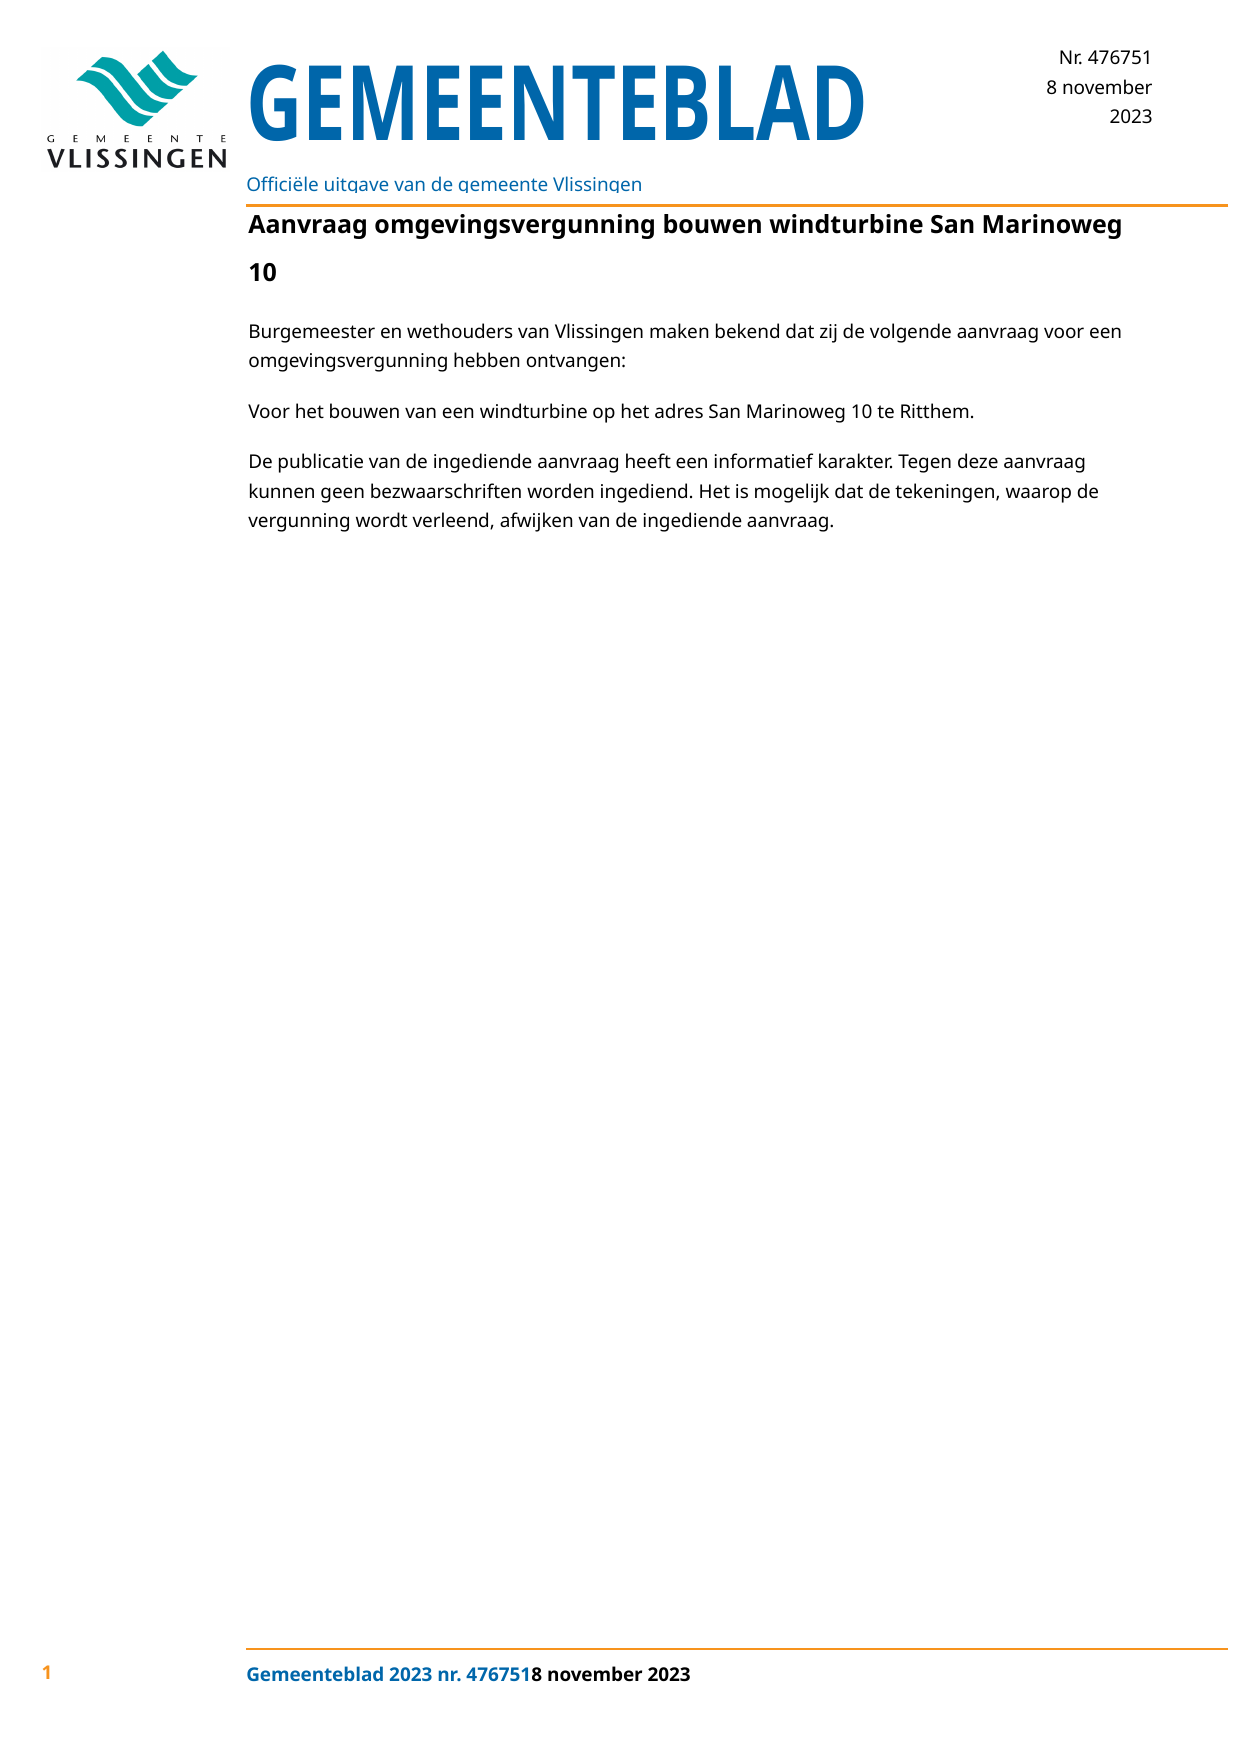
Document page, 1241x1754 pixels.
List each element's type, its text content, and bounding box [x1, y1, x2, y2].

text Aanvraag omgevingsvergunning bouwen windturbine San Marinoweg 10 [248, 207, 1152, 288]
text Voor het bouwen van een windturbine op het adres San Marinoweg 10 te Ritthem. [248, 398, 1152, 424]
text Burgemeester en wethouders van Vlissingen maken bekend dat zij de volgende aanvraag voor een omgevingsvergunning hebben ontvangen: [248, 318, 1152, 373]
picture [41, 47, 231, 172]
text De publicatie van de ingediende aanvraag heeft een informatief karakter. Tegen deze aanvraag kunnen geen bezwaarschriften worden ingediend. Het is mogelijk dat de tekeningen, waarop de vergunning wordt verleend, afwijken van de ingediende aanvraag. [248, 448, 1152, 533]
